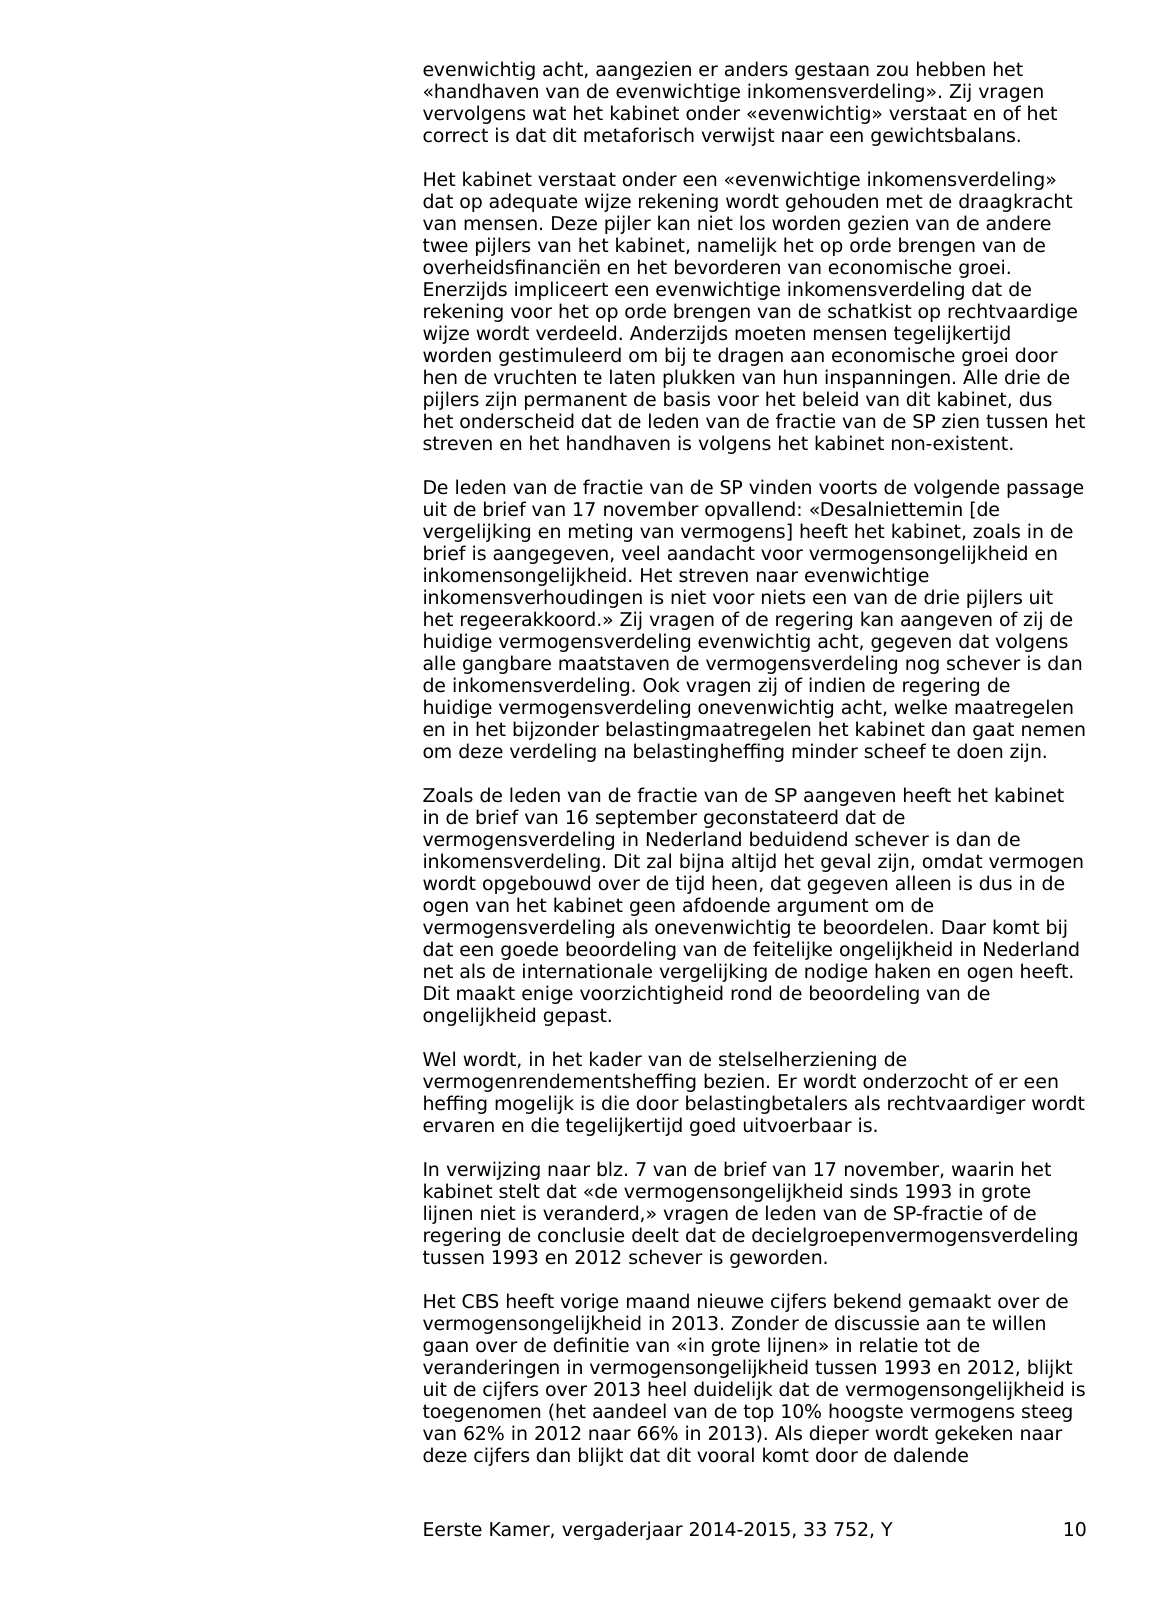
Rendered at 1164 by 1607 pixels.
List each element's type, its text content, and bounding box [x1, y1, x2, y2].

text Het CBS heeft vorige maand nieuwe cijfers bekend gemaakt over de vermogensongelijkheid in 2013. Zonder de discussie aan te willen gaan over de definitie van «in grote lijnen» in relatie tot de veranderingen in vermogensongelijkheid tussen 1993 en 2012, blijkt uit de cijfers over 2013 heel duidelijk dat de vermogensongelijkheid is toegenomen (het aandeel van de top 10% hoogste vermogens steeg van 62% in 2012 naar 66% in 2013). Als dieper wordt gekeken naar deze cijfers dan blijkt dat dit vooral komt door de dalende [422, 1291, 1087, 1467]
text Zoals de leden van de fractie van de SP aangeven heeft het kabinet in de brief van 16 september geconstateerd dat de vermogensverdeling in Nederland beduidend schever is dan de inkomensverdeling. Dit zal bijna altijd het geval zijn, omdat vermogen wordt opgebouwd over de tijd heen, dat gegeven alleen is dus in de ogen van het kabinet geen afdoende argument om de vermogensverdeling als onevenwichtig te beoordelen. Daar komt bij dat een goede beoordeling van de feitelijke ongelijkheid in Nederland net als de internationale vergelijking de nodige haken en ogen heeft. Dit maakt enige voorzichtigheid rond de beoordeling van de ongelijkheid gepast. [422, 785, 1087, 1027]
text evenwichtig acht, aangezien er anders gestaan zou hebben het «handhaven van de evenwichtige inkomensverdeling». Zij vragen vervolgens wat het kabinet onder «evenwichtig» verstaat en of het correct is dat dit metaforisch verwijst naar een gewichtsbalans. [422, 59, 1087, 147]
text In verwijzing naar blz. 7 van de brief van 17 november, waarin het kabinet stelt dat «de vermogensongelijkheid sinds 1993 in grote lijnen niet is veranderd,» vragen de leden van de SP-fractie of de regering de conclusie deelt dat de decielgroepenvermogensverdeling tussen 1993 en 2012 schever is geworden. [422, 1159, 1087, 1269]
text Het kabinet verstaat onder een «evenwichtige inkomensverdeling» dat op adequate wijze rekening wordt gehouden met de draagkracht van mensen. Deze pijler kan niet los worden gezien van de andere twee pijlers van het kabinet, namelijk het op orde brengen van de overheidsfinanciën en het bevorderen van economische groei. Enerzijds impliceert een evenwichtige inkomensverdeling dat de rekening voor het op orde brengen van de schatkist op rechtvaardige wijze wordt verdeeld. Anderzijds moeten mensen tegelijkertijd worden gestimuleerd om bij te dragen aan economische groei door hen de vruchten te laten plukken van hun inspanningen. Alle drie de pijlers zijn permanent de basis voor het beleid van dit kabinet, dus het onderscheid dat de leden van de fractie van de SP zien tussen het streven en het handhaven is volgens het kabinet non-existent. [422, 169, 1087, 455]
text Wel wordt, in het kader van de stelselherziening de vermogenrendementsheffing bezien. Er wordt onderzocht of er een heffing mogelijk is die door belastingbetalers als rechtvaardiger wordt ervaren en die tegelijkertijd goed uitvoerbaar is. [422, 1049, 1087, 1137]
text De leden van de fractie van de SP vinden voorts de volgende passage uit de brief van 17 november opvallend: «Desalniettemin [de vergelijking en meting van vermogens] heeft het kabinet, zoals in de brief is aangegeven, veel aandacht voor vermogensongelijkheid en inkomensongelijkheid. Het streven naar evenwichtige inkomensverhoudingen is niet voor niets een van de drie pijlers uit het regeerakkoord.» Zij vragen of de regering kan aangeven of zij de huidige vermogensverdeling evenwichtig acht, gegeven dat volgens alle gangbare maatstaven de vermogensverdeling nog schever is dan de inkomensverdeling. Ook vragen zij of indien de regering de huidige vermogensverdeling onevenwichtig acht, welke maatregelen en in het bijzonder belastingmaatregelen het kabinet dan gaat nemen om deze verdeling na belastingheffing minder scheef te doen zijn. [422, 477, 1087, 763]
